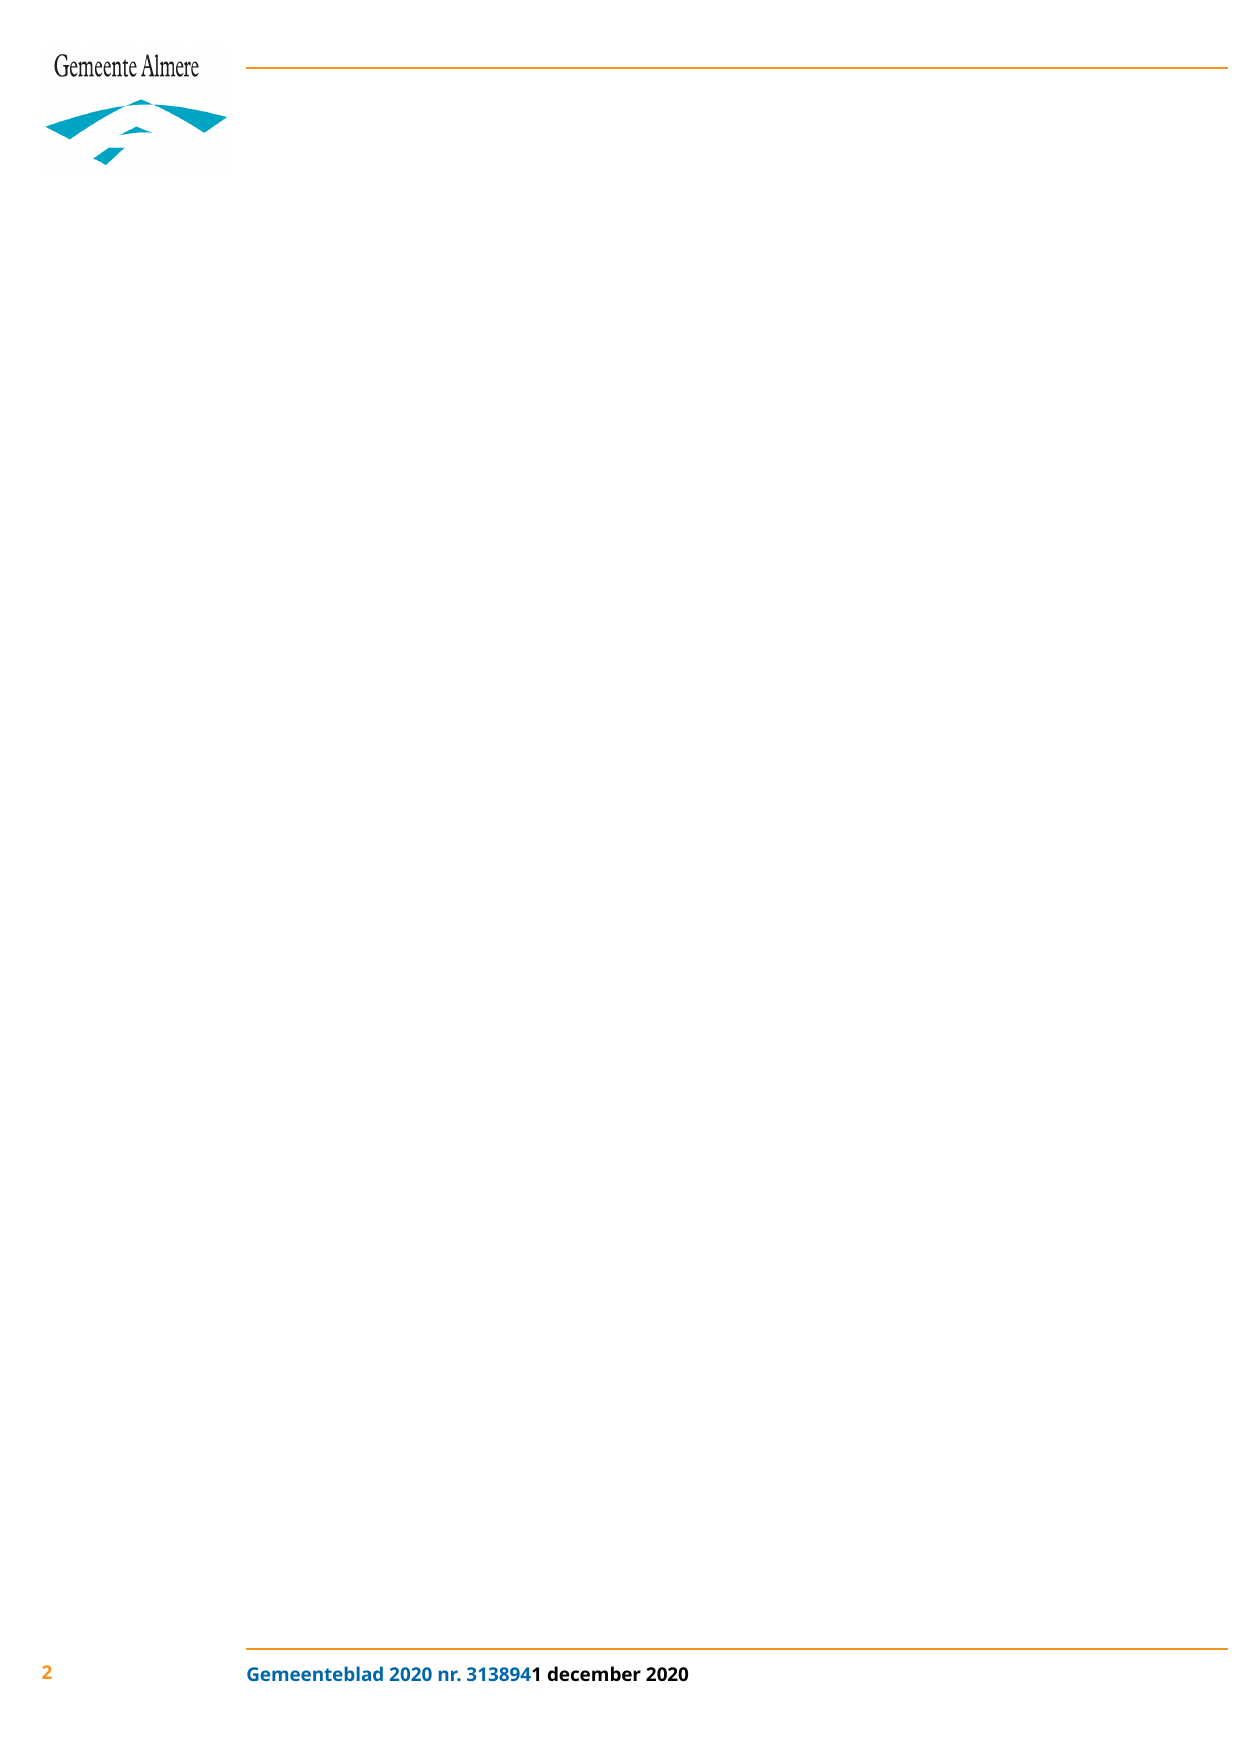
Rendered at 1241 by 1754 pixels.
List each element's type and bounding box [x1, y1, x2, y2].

picture [41, 47, 231, 172]
